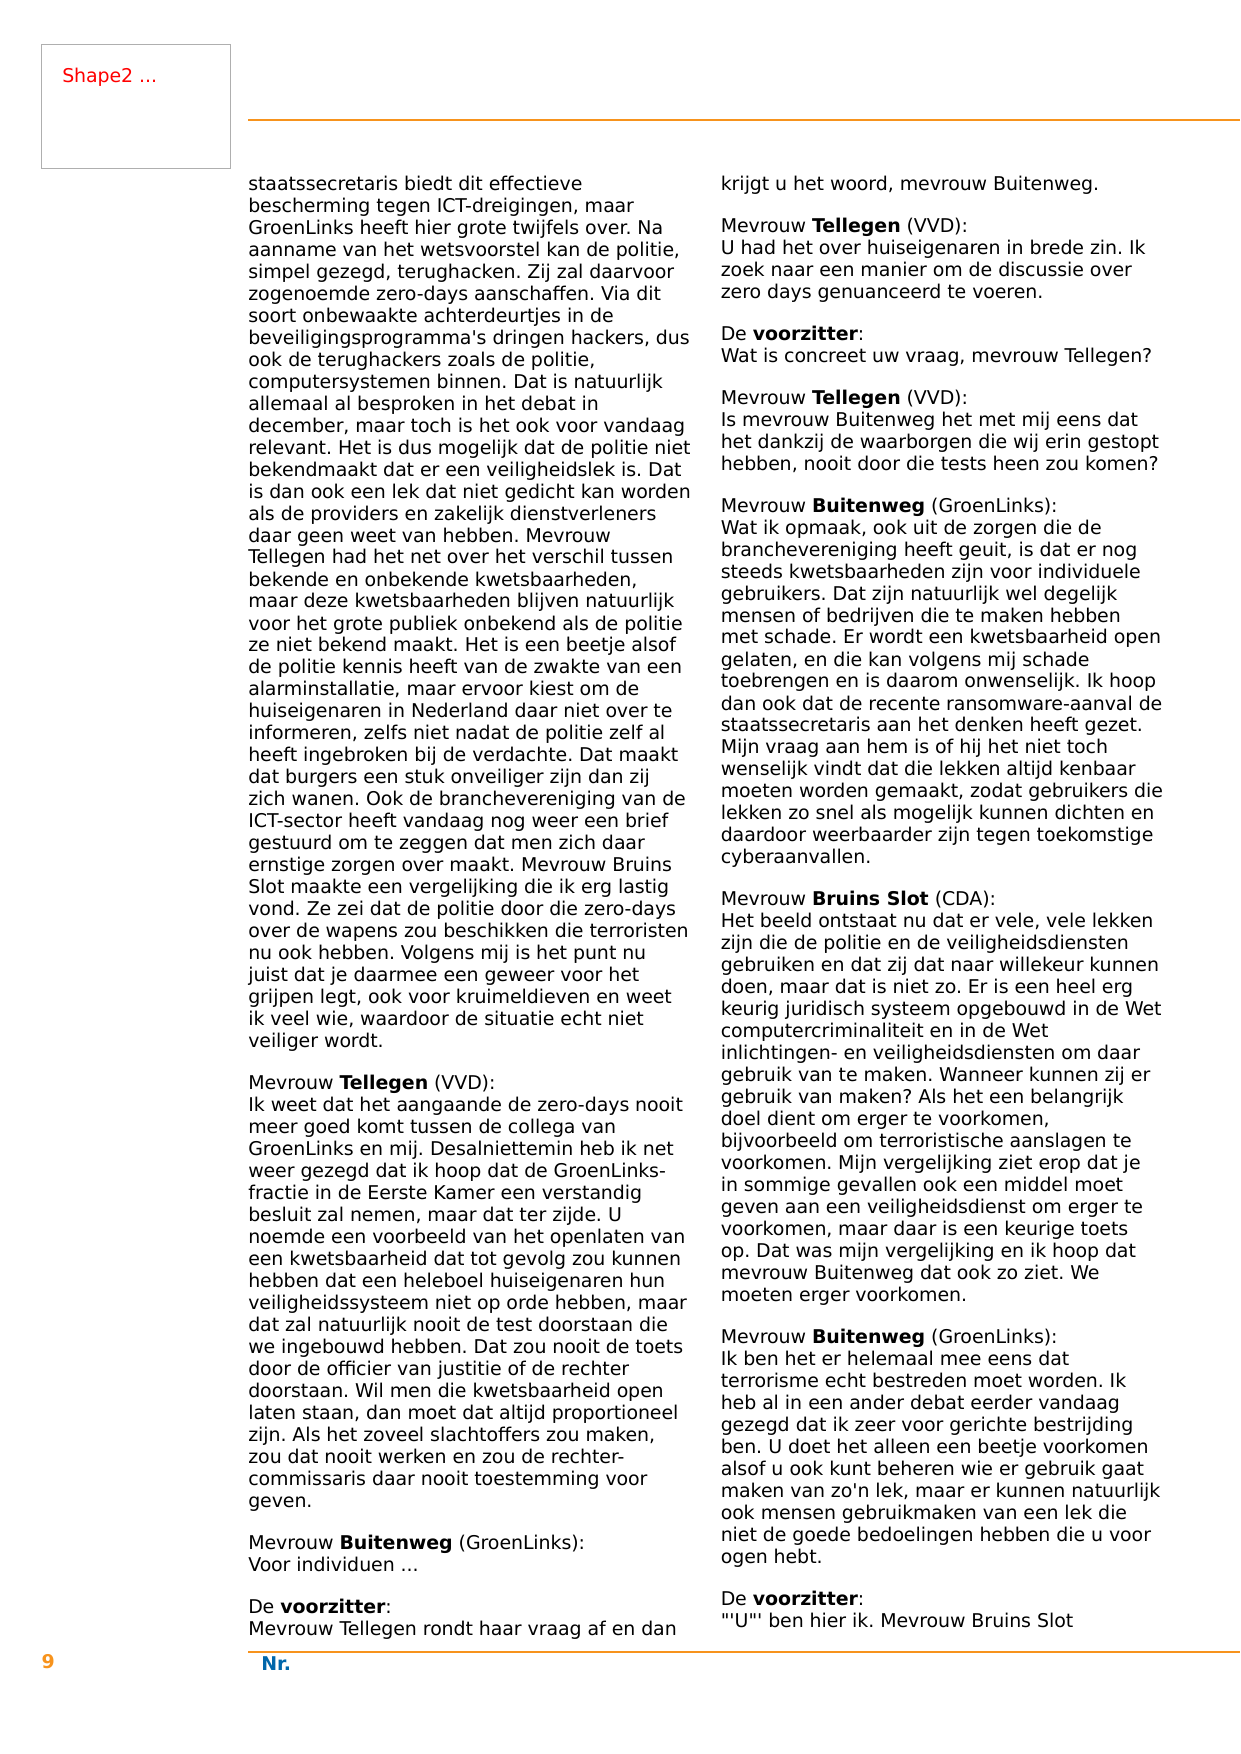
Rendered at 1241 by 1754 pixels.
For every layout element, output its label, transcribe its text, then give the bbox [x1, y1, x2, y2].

text Mevrouw Tellegen (VVD): [721, 387, 1163, 409]
text Mevrouw Buitenweg (GroenLinks): [721, 494, 1163, 517]
text Mevrouw Buitenweg (GroenLinks): [721, 1326, 1163, 1348]
text Wat ik opmaak, ook uit de zorgen die de branchevereniging heeft geuit, is dat er nog steeds kwetsbaarheden zijn voor individuele gebruikers. Dat zijn natuurlijk wel degelijk mensen of bedrijven die te maken hebben met schade. Er wordt een kwetsbaarheid open gelaten, en die kan volgens mij schade toebrengen en is daarom onwenselijk. Ik hoop dan ook dat de recente ransomware-aanval de staatssecretaris aan het denken heeft gezet. Mijn vraag aan hem is of hij het niet toch wenselijk vindt dat die lekken altijd kenbaar moeten worden gemaakt, zodat gebruikers die lekken zo snel als mogelijk kunnen dichten en daardoor weerbaarder zijn tegen toekomstige cyberaanvallen. [721, 517, 1163, 868]
text Mevrouw Tellegen (VVD): [248, 1072, 691, 1094]
text Mevrouw Buitenweg (GroenLinks): [248, 1532, 691, 1553]
text De voorzitter: [721, 1588, 1163, 1609]
text Ik ben het er helemaal mee eens dat terrorisme echt bestreden moet worden. Ik heb al in een ander debat eerder vandaag gezegd dat ik zeer voor gerichte bestrijding ben. U doet het alleen een beetje voorkomen alsof u ook kunt beheren wie er gebruik gaat maken van zo'n lek, maar er kunnen natuurlijk ook mensen gebruikmaken van een lek die niet de goede bedoelingen hebben die u voor ogen hebt. [721, 1348, 1163, 1568]
text Mevrouw Bruins Slot (CDA): [721, 888, 1163, 910]
text De voorzitter: [721, 323, 1163, 345]
text Ik weet dat het aangaande de zero-days nooit meer goed komt tussen de collega van GroenLinks en mij. Desalniettemin heb ik net weer gezegd dat ik hoop dat de GroenLinks-fractie in de Eerste Kamer een verstandig besluit zal nemen, maar dat ter zijde. U noemde een voorbeeld van het openlaten van een kwetsbaarheid dat tot gevolg zou kunnen hebben dat een heleboel huiseigenaren hun veiligheidssysteem niet op orde hebben, maar dat zal natuurlijk nooit de test doorstaan die we ingebouwd hebben. Dat zou nooit de toets door de officier van justitie of de rechter doorstaan. Wil men die kwetsbaarheid open laten staan, dan moet dat altijd proportioneel zijn. Als het zoveel slachtoffers zou maken, zou dat nooit werken en zou de rechter-commissaris daar nooit toestemming voor geven. [248, 1094, 691, 1512]
text Is mevrouw Buitenweg het met mij eens dat het dankzij de waarborgen die wij erin gestopt hebben, nooit door die tests heen zou komen? [721, 409, 1163, 474]
text "'U"' ben hier ik. Mevrouw Bruins Slot [721, 1609, 1163, 1632]
text Mevrouw Tellegen (VVD): [721, 215, 1163, 237]
text Wat is concreet uw vraag, mevrouw Tellegen? [721, 345, 1163, 367]
text krijgt u het woord, mevrouw Buitenweg. [721, 173, 1163, 195]
text staatssecretaris biedt dit effectieve bescherming tegen ICT-dreigingen, maar GroenLinks heeft hier grote twijfels over. Na aanname van het wetsvoorstel kan de politie, simpel gezegd, terughacken. Zij zal daarvoor zogenoemde zero-days aanschaffen. Via dit soort onbewaakte achterdeurtjes in de beveiligingsprogramma's dringen hackers, dus ook de terughackers zoals de politie, computersystemen binnen. Dat is natuurlijk allemaal al besproken in het debat in december, maar toch is het ook voor vandaag relevant. Het is dus mogelijk dat de politie niet bekendmaakt dat er een veiligheidslek is. Dat is dan ook een lek dat niet gedicht kan worden als de providers en zakelijk dienstverleners daar geen weet van hebben. Mevrouw Tellegen had het net over het verschil tussen bekende en onbekende kwetsbaarheden, maar deze kwetsbaarheden blijven natuurlijk voor het grote publiek onbekend als de politie ze niet bekend maakt. Het is een beetje alsof de politie kennis heeft van de zwakte van een alarminstallatie, maar ervoor kiest om de huiseigenaren in Nederland daar niet over te informeren, zelfs niet nadat de politie zelf al heeft ingebroken bij de verdachte. Dat maakt dat burgers een stuk onveiliger zijn dan zij zich wanen. Ook de branchevereniging van de ICT-sector heeft vandaag nog weer een brief gestuurd om te zeggen dat men zich daar ernstige zorgen over maakt. Mevrouw Bruins Slot maakte een vergelijking die ik erg lastig vond. Ze zei dat de politie door die zero-days over de wapens zou beschikken die terroristen nu ook hebben. Volgens mij is het punt nu juist dat je daarmee een geweer voor het grijpen legt, ook voor kruimeldieven en weet ik veel wie, waardoor de situatie echt niet veiliger wordt. [248, 173, 691, 1052]
text U had het over huiseigenaren in brede zin. Ik zoek naar een manier om de discussie over zero days genuanceerd te voeren. [721, 237, 1163, 303]
text De voorzitter: [248, 1596, 691, 1617]
text Voor individuen ... [248, 1553, 691, 1576]
text Mevrouw Tellegen rondt haar vraag af en dan [248, 1617, 691, 1639]
text Het beeld ontstaat nu dat er vele, vele lekken zijn die de politie en de veiligheidsdiensten gebruiken en dat zij dat naar willekeur kunnen doen, maar dat is niet zo. Er is een heel erg keurig juridisch systeem opgebouwd in de Wet computercriminaliteit en in de Wet inlichtingen- en veiligheidsdiensten om daar gebruik van te maken. Wanneer kunnen zij er gebruik van maken? Als het een belangrijk doel dient om erger te voorkomen, bijvoorbeeld om terroristische aanslagen te voorkomen. Mijn vergelijking ziet erop dat je in sommige gevallen ook een middel moet geven aan een veiligheidsdienst om erger te voorkomen, maar daar is een keurige toets op. Dat was mijn vergelijking en ik hoop dat mevrouw Buitenweg dat ook zo ziet. We moeten erger voorkomen. [721, 910, 1163, 1306]
